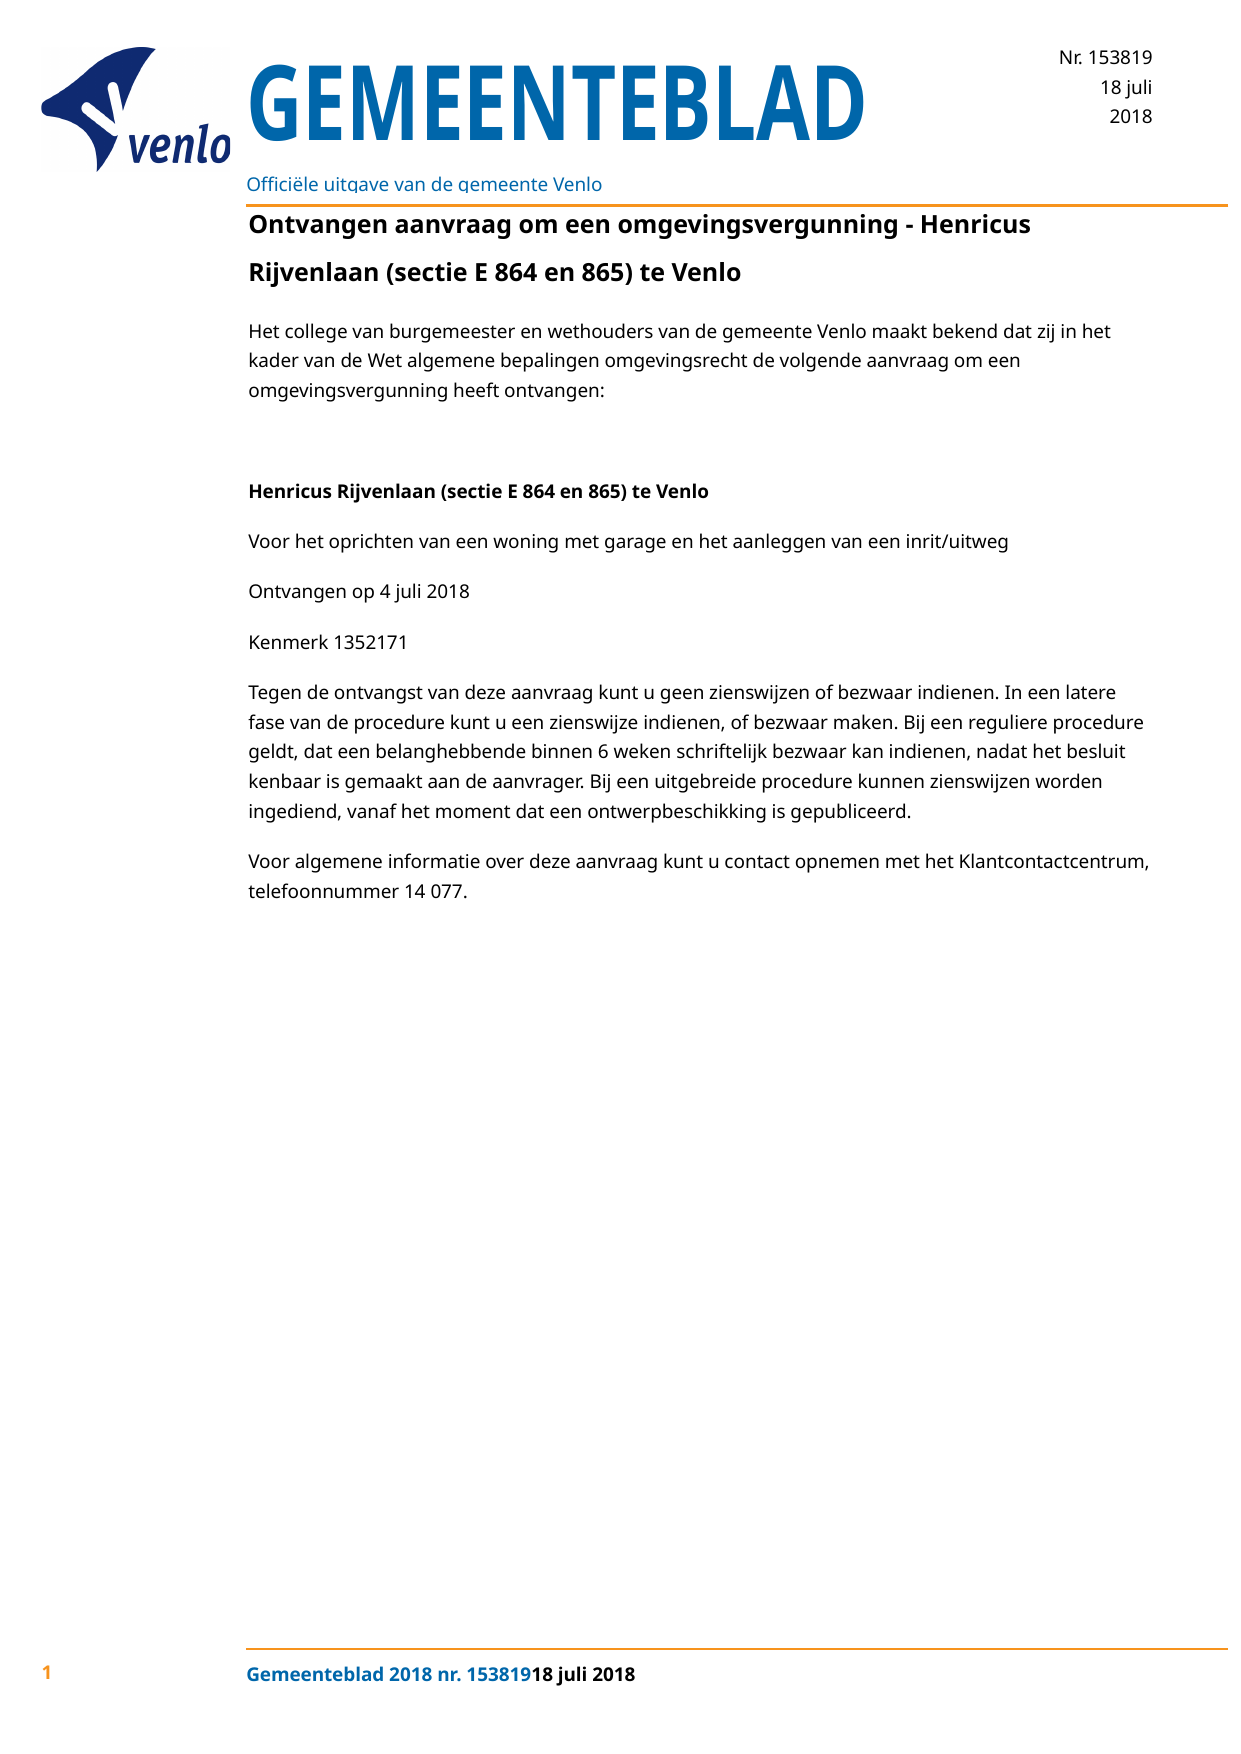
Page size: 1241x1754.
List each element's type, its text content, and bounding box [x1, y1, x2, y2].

text Het college van burgemeester en wethouders van de gemeente Venlo maakt bekend dat zij in het kader van de Wet algemene bepalingen omgevingsrecht de volgende aanvraag om een omgevingsvergunning heeft ontvangen: [248, 318, 1152, 403]
text Ontvangen aanvraag om een omgevingsvergunning - Henricus Rijvenlaan (sectie E 864 en 865) te Venlo [248, 207, 1152, 288]
text Henricus Rijvenlaan (sectie E 864 en 865) te Venlo [248, 478, 1152, 504]
text Ontvangen op 4 juli 2018 [248, 579, 1152, 604]
picture [41, 47, 231, 172]
text Kenmerk 1352171 [248, 629, 1152, 655]
text Voor algemene informatie over deze aanvraag kunt u contact opnemen met het Klantcontactcentrum, telefoonnummer 14 077. [248, 848, 1152, 904]
text Voor het oprichten van een woning met garage en het aanleggen van een inrit/uitweg [248, 528, 1152, 554]
text Tegen de ontvangst van deze aanvraag kunt u geen zienswijzen of bezwaar indienen. In een latere fase van de procedure kunt u een zienswijze indienen, of bezwaar maken. Bij een reguliere procedure geldt, dat een belanghebbende binnen 6 weken schriftelijk bezwaar kan indienen, nadat het besluit kenbaar is gemaakt aan de aanvrager. Bij een uitgebreide procedure kunnen zienswijzen worden ingediend, vanaf het moment dat een ontwerpbeschikking is gepubliceerd. [248, 679, 1152, 824]
